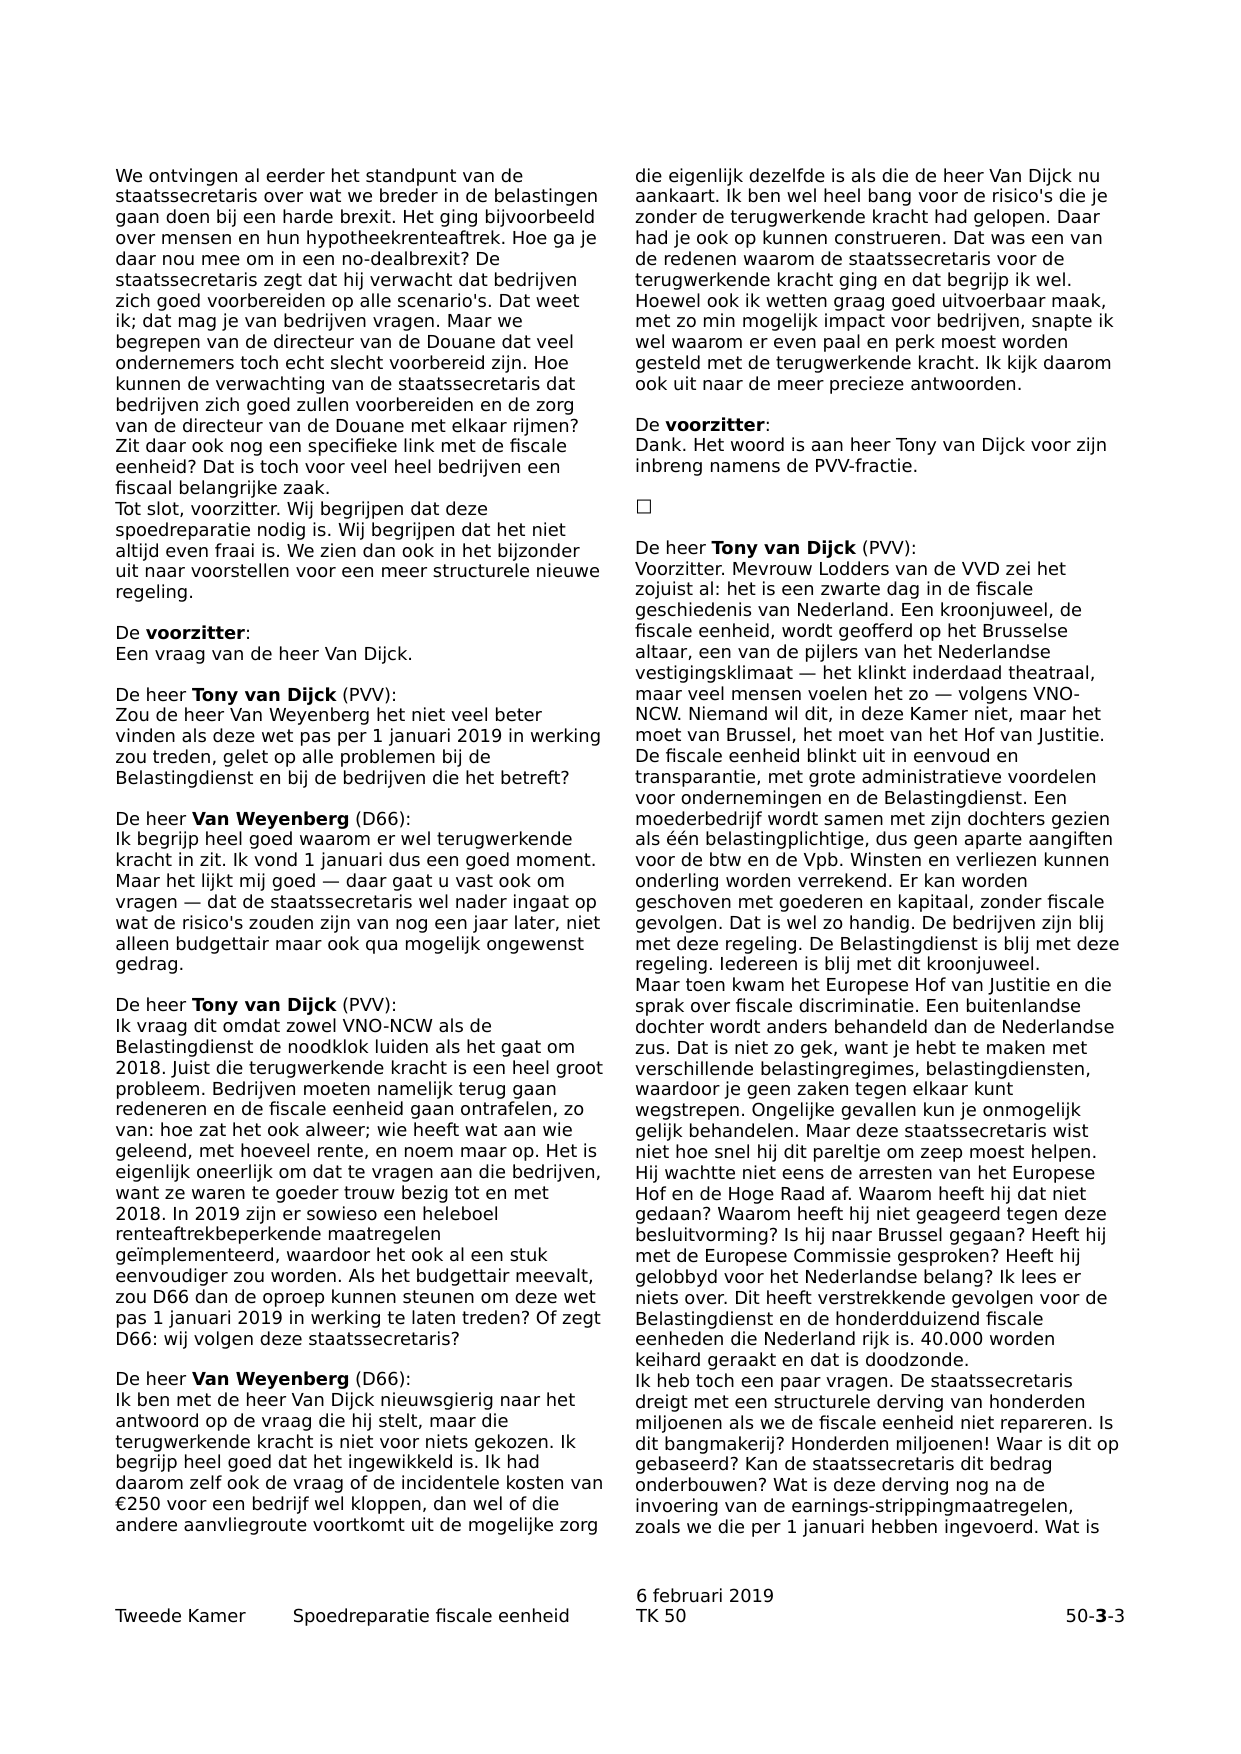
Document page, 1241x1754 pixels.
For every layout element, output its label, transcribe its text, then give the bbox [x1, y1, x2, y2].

text Ik begrijp heel goed waarom er wel terugwerkende kracht in zit. Ik vond 1 januari dus een goed moment. Maar het lijkt mij goed — daar gaat u vast ook om vragen — dat de staatssecretaris wel nader ingaat op wat de risico's zouden zijn van nog een jaar later, niet alleen budgettair maar ook qua mogelijk ongewenst gedrag. [115, 829, 605, 975]
text De voorzitter: [635, 414, 1125, 435]
text Ik heb toch een paar vragen. De staatssecretaris dreigt met een structurele derving van honderden miljoenen als we de fiscale eenheid niet repareren. Is dit bangmakerij? Honderden miljoenen! Waar is dit op gebaseerd? Kan de staatssecretaris dit bedrag onderbouwen? Wat is deze derving nog na de invoering van de earnings-strippingmaatregelen, zoals we die per 1 januari hebben ingevoerd. Wat is [635, 1371, 1125, 1537]
text die eigenlijk dezelfde is als die de heer Van Dijck nu aankaart. Ik ben wel heel bang voor de risico's die je zonder de terugwerkende kracht had gelopen. Daar had je ook op kunnen construeren. Dat was een van de redenen waarom de staatssecretaris voor de terugwerkende kracht ging en dat begrijp ik wel. Hoewel ook ik wetten graag goed uitvoerbaar maak, met zo min mogelijk impact voor bedrijven, snapte ik wel waarom er even paal en perk moest worden gesteld met de terugwerkende kracht. Ik kijk daarom ook uit naar de meer precieze antwoorden. [635, 165, 1125, 394]
text De voorzitter: [115, 623, 605, 643]
text Ik vraag dit omdat zowel VNO-NCW als de Belastingdienst de noodklok luiden als het gaat om 2018. Juist die terugwerkende kracht is een heel groot probleem. Bedrijven moeten namelijk terug gaan redeneren en de fiscale eenheid gaan ontrafelen, zo van: hoe zat het ook alweer; wie heeft wat aan wie geleend, met hoeveel rente, en noem maar op. Het is eigenlijk oneerlijk om dat te vragen aan die bedrijven, want ze waren te goeder trouw bezig tot en met 2018. In 2019 zijn er sowieso een heleboel renteaftrekbeperkende maatregelen geïmplementeerd, waardoor het ook al een stuk eenvoudiger zou worden. Als het budgettair meevalt, zou D66 dan de oproep kunnen steunen om deze wet pas 1 januari 2019 in werking te laten treden? Of zegt D66: wij volgen deze staatssecretaris? [115, 1016, 605, 1349]
text De heer Tony van Dijck (PVV): [115, 684, 605, 705]
text ⬜ [635, 497, 1125, 518]
text De heer Van Weyenberg (D66): [115, 1369, 605, 1390]
text We ontvingen al eerder het standpunt van de staatssecretaris over wat we breder in de belastingen gaan doen bij een harde brexit. Het ging bijvoorbeeld over mensen en hun hypotheekrenteaftrek. Hoe ga je daar nou mee om in een no-dealbrexit? De staatssecretaris zegt dat hij verwacht dat bedrijven zich goed voorbereiden op alle scenario's. Dat weet ik; dat mag je van bedrijven vragen. Maar we begrepen van de directeur van de Douane dat veel ondernemers toch echt slecht voorbereid zijn. Hoe kunnen de verwachting van de staatssecretaris dat bedrijven zich goed zullen voorbereiden en de zorg van de directeur van de Douane met elkaar rijmen? Zit daar ook nog een specifieke link met de fiscale eenheid? Dat is toch voor veel heel bedrijven een fiscaal belangrijke zaak. [115, 165, 605, 499]
text Tot slot, voorzitter. Wij begrijpen dat deze spoedreparatie nodig is. Wij begrijpen dat het niet altijd even fraai is. We zien dan ook in het bijzonder uit naar voorstellen voor een meer structurele nieuwe regeling. [115, 499, 605, 603]
text Maar toen kwam het Europese Hof van Justitie en die sprak over fiscale discriminatie. Een buitenlandse dochter wordt anders behandeld dan de Nederlandse zus. Dat is niet zo gek, want je hebt te maken met verschillende belastingregimes, belastingdiensten, waardoor je geen zaken tegen elkaar kunt wegstrepen. Ongelijke gevallen kun je onmogelijk gelijk behandelen. Maar deze staatssecretaris wist niet hoe snel hij dit pareltje om zeep moest helpen. Hij wachtte niet eens de arresten van het Europese Hof en de Hoge Raad af. Waarom heeft hij dat niet gedaan? Waarom heeft hij niet geageerd tegen deze besluitvorming? Is hij naar Brussel gegaan? Heeft hij met de Europese Commissie gesproken? Heeft hij gelobbyd voor het Nederlandse belang? Ik lees er niets over. Dit heeft verstrekkende gevolgen voor de Belastingdienst en de honderdduizend fiscale eenheden die Nederland rijk is. 40.000 worden keihard geraakt en dat is doodzonde. [635, 975, 1125, 1371]
text De heer Tony van Dijck (PVV): [115, 995, 605, 1016]
text Een vraag van de heer Van Dijck. [115, 643, 605, 664]
text Ik ben met de heer Van Dijck nieuwsgierig naar het antwoord op de vraag die hij stelt, maar die terugwerkende kracht is niet voor niets gekozen. Ik begrijp heel goed dat het ingewikkeld is. Ik had daarom zelf ook de vraag of de incidentele kosten van €250 voor een bedrijf wel kloppen, dan wel of die andere aanvliegroute voortkomt uit de mogelijke zorg [115, 1390, 605, 1536]
text Voorzitter. Mevrouw Lodders van de VVD zei het zojuist al: het is een zwarte dag in de fiscale geschiedenis van Nederland. Een kroonjuweel, de fiscale eenheid, wordt geofferd op het Brusselse altaar, een van de pijlers van het Nederlandse vestigingsklimaat — het klinkt inderdaad theatraal, maar veel mensen voelen het zo — volgens VNO-NCW. Niemand wil dit, in deze Kamer niet, maar het moet van Brussel, het moet van het Hof van Justitie. De fiscale eenheid blinkt uit in eenvoud en transparantie, met grote administratieve voordelen voor ondernemingen en de Belastingdienst. Een moederbedrijf wordt samen met zijn dochters gezien als één belastingplichtige, dus geen aparte aangiften voor de btw en de Vpb. Winsten en verliezen kunnen onderling worden verrekend. Er kan worden geschoven met goederen en kapitaal, zonder fiscale gevolgen. Dat is wel zo handig. De bedrijven zijn blij met deze regeling. De Belastingdienst is blij met deze regeling. Iedereen is blij met dit kroonjuweel. [635, 558, 1125, 975]
text De heer Tony van Dijck (PVV): [635, 538, 1125, 558]
text De heer Van Weyenberg (D66): [115, 808, 605, 829]
text Zou de heer Van Weyenberg het niet veel beter vinden als deze wet pas per 1 januari 2019 in werking zou treden, gelet op alle problemen bij de Belastingdienst en bij de bedrijven die het betreft? [115, 705, 605, 788]
text Dank. Het woord is aan heer Tony van Dijck voor zijn inbreng namens de PVV-fractie. [635, 435, 1125, 477]
